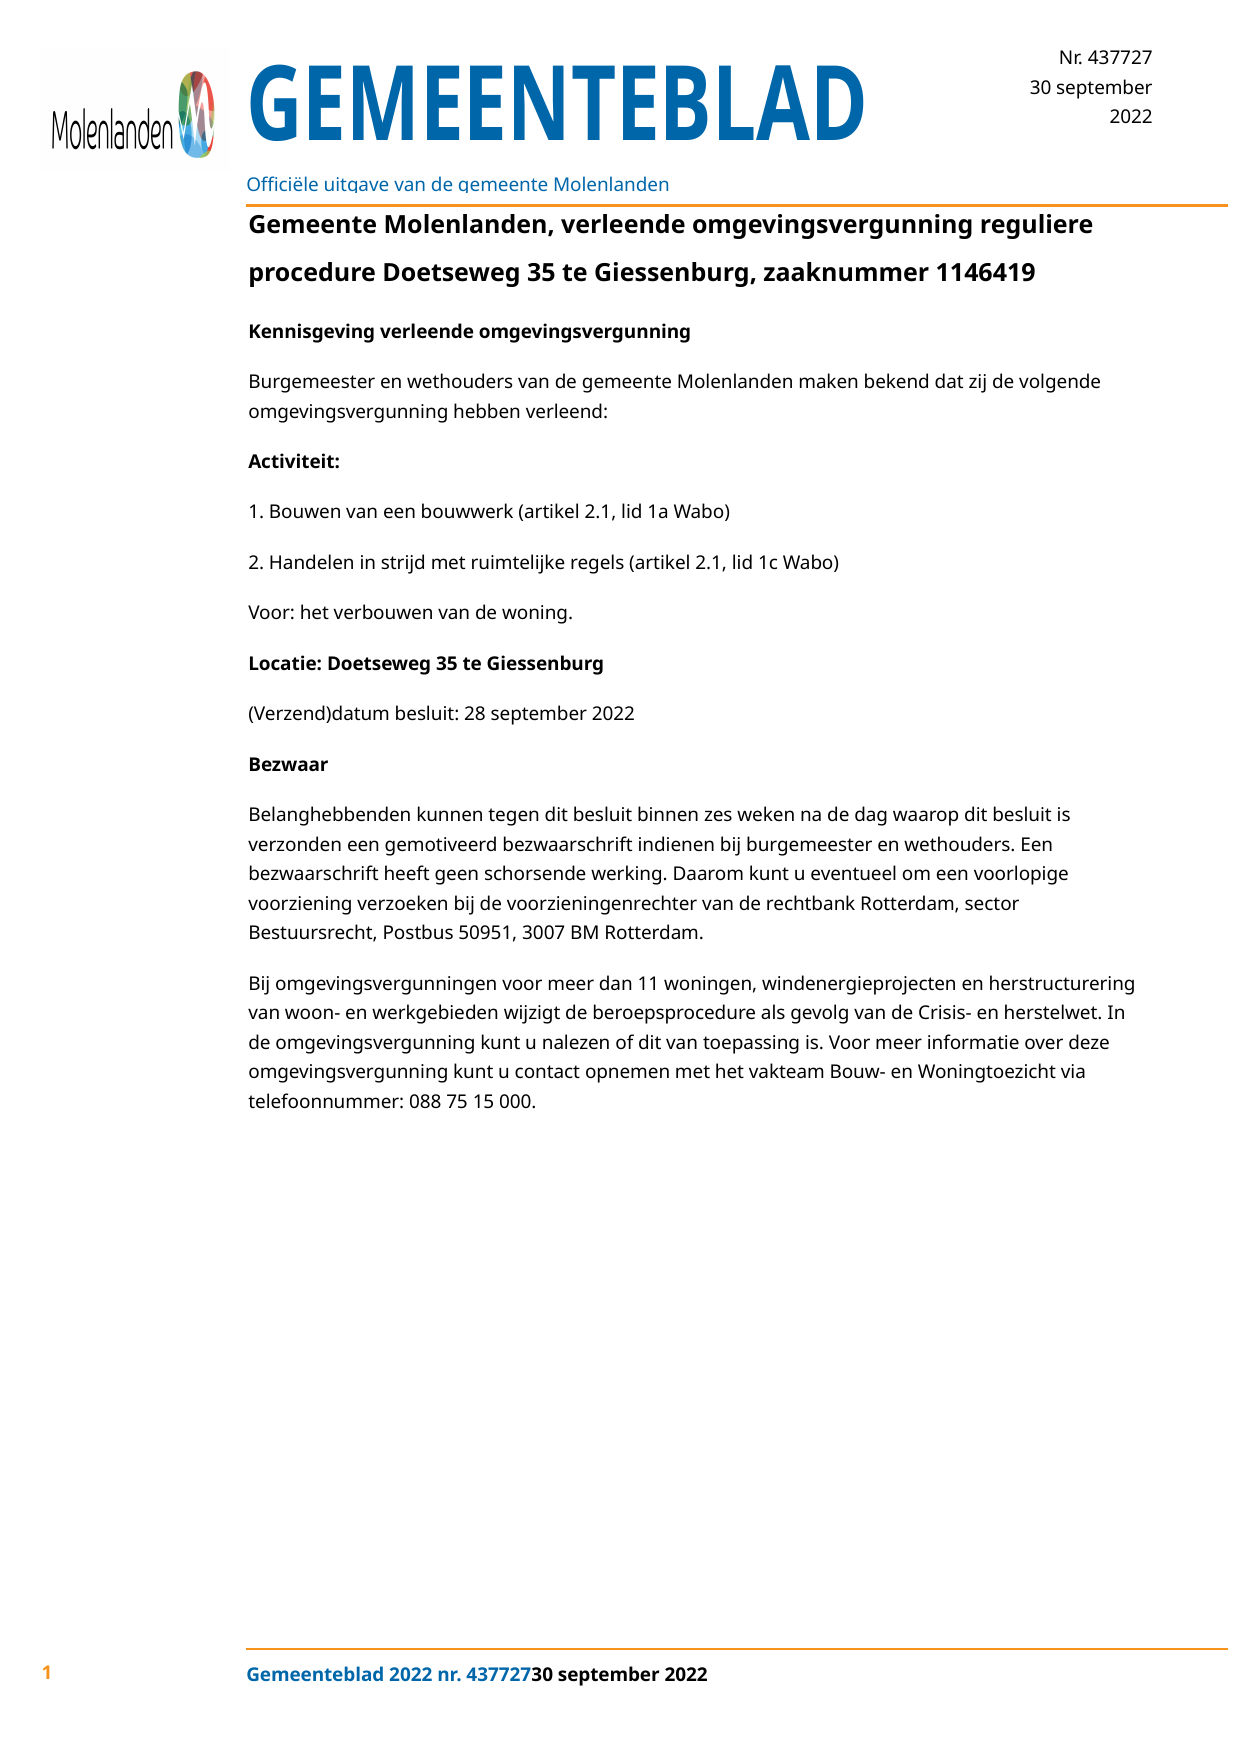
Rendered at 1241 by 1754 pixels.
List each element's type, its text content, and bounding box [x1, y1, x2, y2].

text Burgemeester en wethouders van de gemeente Molenlanden maken bekend dat zij de volgende omgevingsvergunning hebben verleend: [248, 368, 1152, 424]
text 2. Handelen in strijd met ruimtelijke regels (artikel 2.1, lid 1c Wabo) [248, 549, 1152, 575]
text Gemeente Molenlanden, verleende omgevingsvergunning reguliere procedure Doetseweg 35 te Giessenburg, zaaknummer 1146419 [248, 207, 1152, 288]
text Locatie: Doetseweg 35 te Giessenburg [248, 650, 1152, 676]
text Belanghebbenden kunnen tegen dit besluit binnen zes weken na de dag waarop dit besluit is verzonden een gemotiveerd bezwaarschrift indienen bij burgemeester en wethouders. Een bezwaarschrift heeft geen schorsende werking. Daarom kunt u eventueel om een voorlopige voorziening verzoeken bij de voorzieningenrechter van de rechtbank Rotterdam, sector Bestuursrecht, Postbus 50951, 3007 BM Rotterdam. [248, 801, 1152, 945]
text Voor: het verbouwen van de woning. [248, 599, 1152, 625]
text (Verzend)datum besluit: 28 september 2022 [248, 700, 1152, 726]
text Kennisgeving verleende omgevingsvergunning [248, 318, 1152, 344]
text Bezwaar [248, 751, 1152, 777]
picture [41, 47, 231, 172]
text Activiteit: [248, 448, 1152, 474]
text Bij omgevingsvergunningen voor meer dan 11 woningen, windenergieprojecten en herstructurering van woon- en werkgebieden wijzigt de beroepsprocedure als gevolg van de Crisis- en herstelwet. In de omgevingsvergunning kunt u nalezen of dit van toepassing is. Voor meer informatie over deze omgevingsvergunning kunt u contact opnemen met het vakteam Bouw- en Woningtoezicht via telefoonnummer: 088 75 15 000. [248, 970, 1152, 1114]
text 1. Bouwen van een bouwwerk (artikel 2.1, lid 1a Wabo) [248, 499, 1152, 524]
